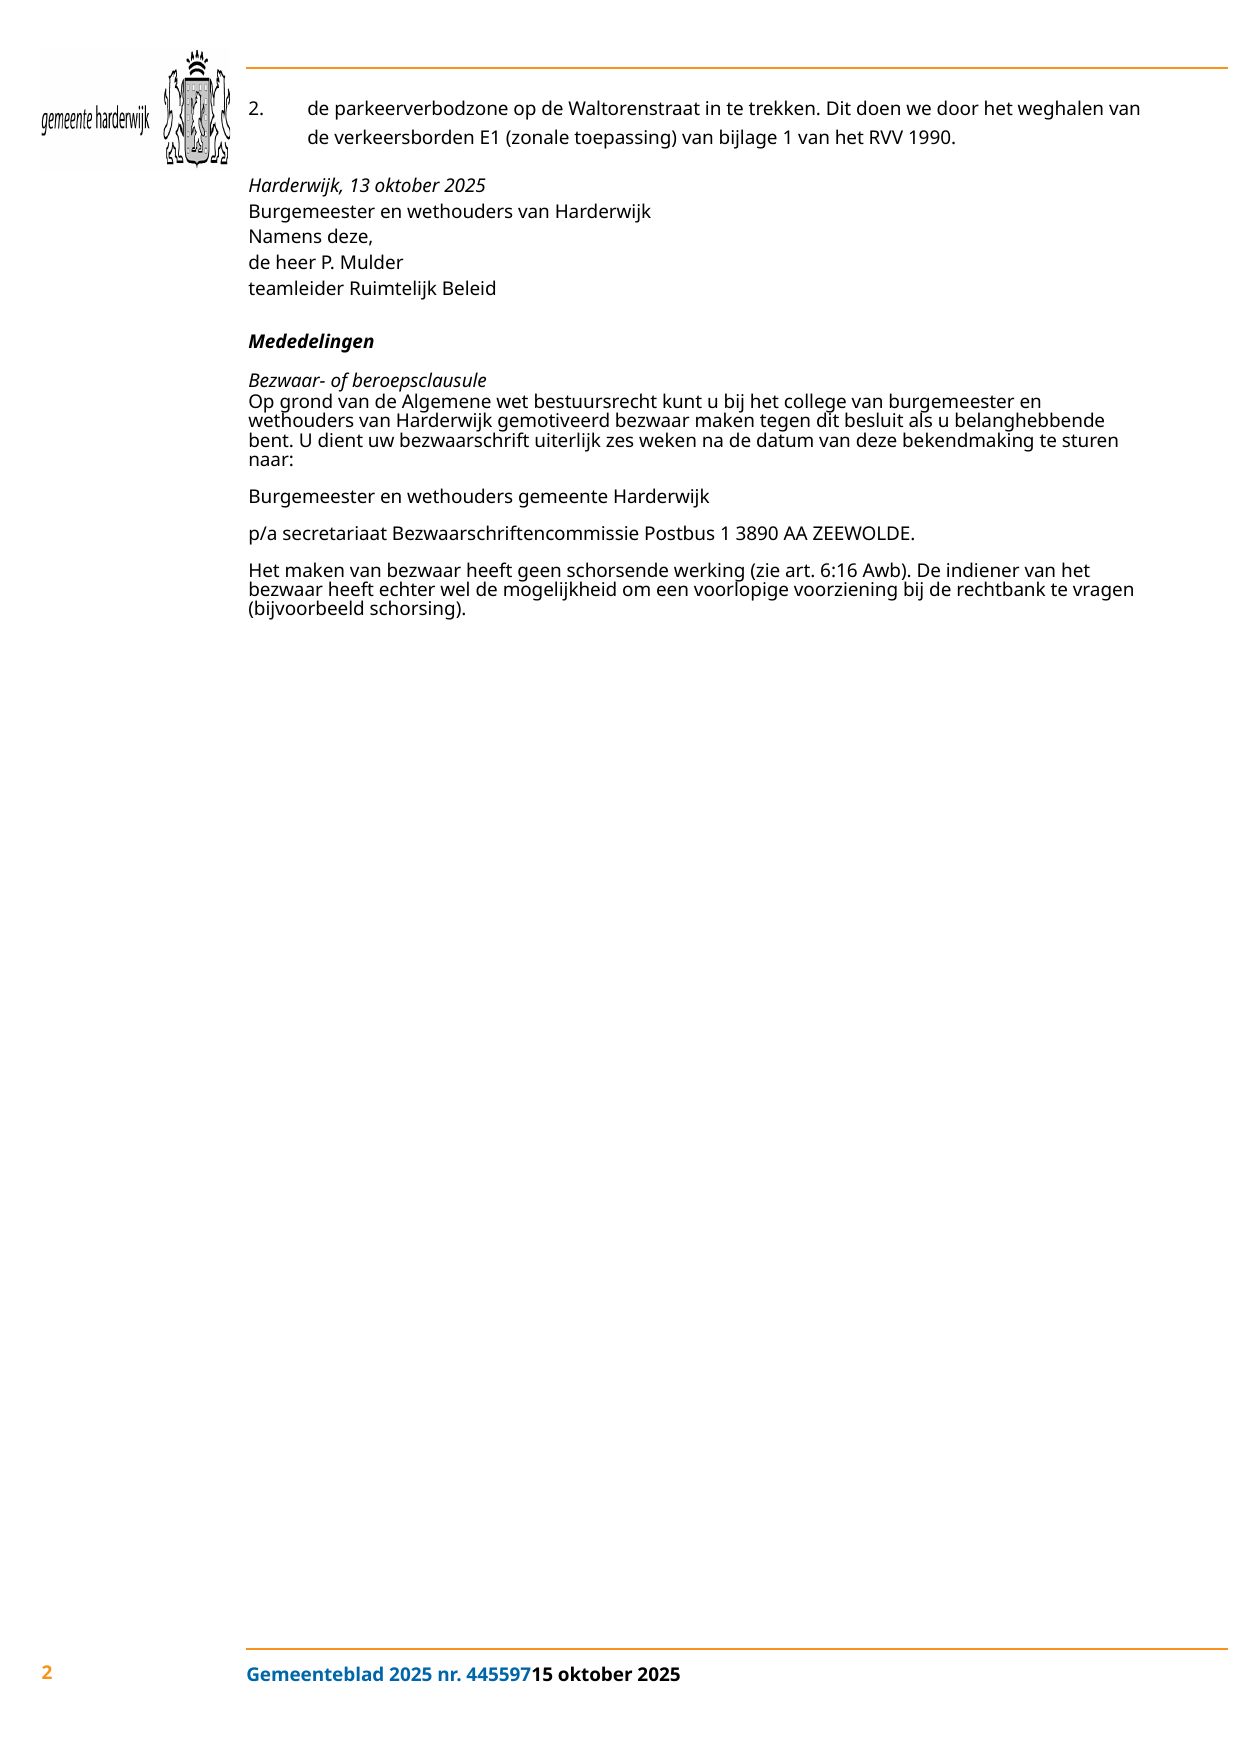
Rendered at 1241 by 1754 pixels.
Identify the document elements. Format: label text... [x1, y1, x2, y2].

text Harderwijk, 13 oktober 2025 [248, 172, 1152, 198]
picture [41, 47, 231, 172]
text Burgemeester en wethouders van Harderwijk [248, 198, 1152, 224]
text Het maken van bezwaar heeft geen schorsende werking (zie art. 6:16 Awb). De indiener van het bezwaar heeft echter wel de mogelijkheid om een voorlopige voorziening bij de rechtbank te vragen (bijvoorbeeld schorsing). [248, 562, 1152, 619]
text Mededelingen [248, 328, 1152, 354]
text Bezwaar- of beroepsclausule [248, 367, 1152, 393]
text Namens deze, [248, 224, 1152, 249]
list de parkeerverbodzone op de Waltorenstraat in te trekken. Dit doen we door het weghalen van de verkeersborden E1 (zonale toepassing) van bijlage 1 van het RVV 1990. [248, 95, 1152, 150]
text Burgemeester en wethouders gemeente Harderwijk [248, 488, 1152, 507]
text de heer P. Mulder [248, 249, 1152, 275]
text teamleider Ruimtelijk Beleid [248, 275, 1152, 301]
text Op grond van de Algemene wet bestuursrecht kunt u bij het college van burgemeester en wethouders van Harderwijk gemotiveerd bezwaar maken tegen dit besluit als u belanghebbende bent. U dient uw bezwaarschrift uiterlijk zes weken na de datum van deze bekendmaking te sturen naar: [248, 393, 1152, 470]
text p/a secretariaat Bezwaarschriftencommissie Postbus 1 3890 AA ZEEWOLDE. [248, 525, 1152, 544]
